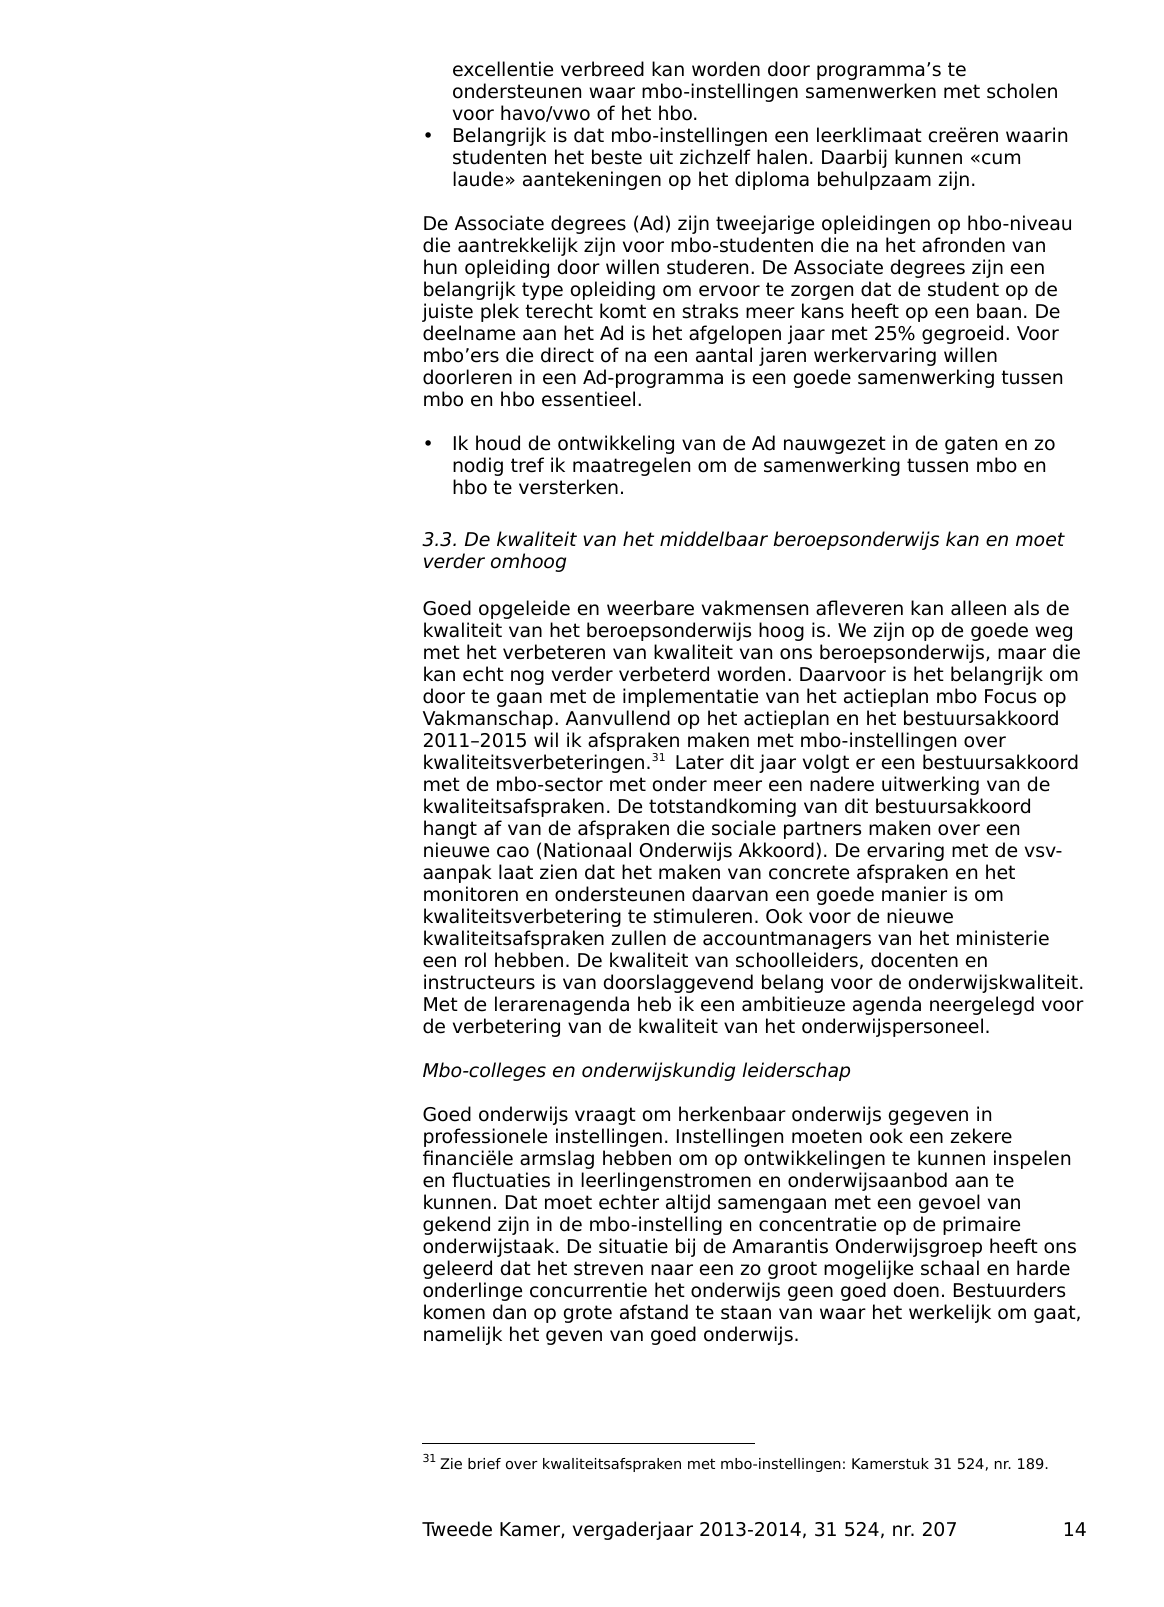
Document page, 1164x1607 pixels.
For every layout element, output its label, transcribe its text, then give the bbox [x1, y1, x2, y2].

text Zie brief over kwaliteitsafspraken met mbo-instellingen: Kamerstuk 31 524, nr. 189. [422, 1452, 1087, 1474]
text Goed onderwijs vraagt om herkenbaar onderwijs gegeven in professionele instellingen. Instellingen moeten ook een zekere financiële armslag hebben om op ontwikkelingen te kunnen inspelen en fluctuaties in leerlingenstromen en onderwijsaanbod aan te kunnen. Dat moet echter altijd samengaan met een gevoel van gekend zijn in de mbo-instelling en concentratie op de primaire onderwijstaak. De situatie bij de Amarantis Onderwijsgroep heeft ons geleerd dat het streven naar een zo groot mogelijke schaal en harde onderlinge concurrentie het onderwijs geen goed doen. Bestuurders komen dan op grote afstand te staan van waar het werkelijk om gaat, namelijk het geven van goed onderwijs. [422, 1104, 1087, 1346]
text De Associate degrees (Ad) zijn tweejarige opleidingen op hbo-niveau die aantrekkelijk zijn voor mbo-studenten die na het afronden van hun opleiding door willen studeren. De Associate degrees zijn een belangrijk type opleiding om ervoor te zorgen dat de student op de juiste plek terecht komt en straks meer kans heeft op een baan. De deelname aan het Ad is het afgelopen jaar met 25% gegroeid. Voor mbo’ers die direct of na een aantal jaren werkervaring willen doorleren in een Ad-programma is een goede samenwerking tussen mbo en hbo essentieel. [422, 213, 1087, 411]
subtitle Mbo-colleges en onderwijskundig leiderschap [422, 1060, 1087, 1082]
subtitle 3.3. De kwaliteit van het middelbaar beroepsonderwijs kan en moet verder omhoog [422, 529, 1087, 573]
text • Belangrijk is dat mbo-instellingen een leerklimaat creëren waarin studenten het beste uit zichzelf halen. Daarbij kunnen «cum laude» aantekeningen op het diploma behulpzaam zijn. [422, 125, 1087, 191]
text • Ik houd de ontwikkeling van de Ad nauwgezet in de gaten en zo nodig tref ik maatregelen om de samenwerking tussen mbo en hbo te versterken. [422, 433, 1087, 499]
text excellentie verbreed kan worden door programma’s te ondersteunen waar mbo-instellingen samenwerken met scholen voor havo/vwo of het hbo. [422, 59, 1087, 125]
text Goed opgeleide en weerbare vakmensen afleveren kan alleen als de kwaliteit van het beroepsonderwijs hoog is. We zijn op de goede weg met het verbeteren van kwaliteit van ons beroepsonderwijs, maar die kan echt nog verder verbeterd worden. Daarvoor is het belangrijk om door te gaan met de implementatie van het actieplan mbo Focus op Vakmanschap. Aanvullend op het actieplan en het bestuursakkoord 2011–2015 wil ik afspraken maken met mbo-instellingen over kwaliteitsverbeteringen. Later dit jaar volgt er een bestuursakkoord met de mbo-sector met onder meer een nadere uitwerking van de kwaliteitsafspraken. De totstandkoming van dit bestuursakkoord hangt af van de afspraken die sociale partners maken over een nieuwe cao (Nationaal Onderwijs Akkoord). De ervaring met de vsv-aanpak laat zien dat het maken van concrete afspraken en het monitoren en ondersteunen daarvan een goede manier is om kwaliteitsverbetering te stimuleren. Ook voor de nieuwe kwaliteitsafspraken zullen de accountmanagers van het ministerie een rol hebben. De kwaliteit van schoolleiders, docenten en instructeurs is van doorslaggevend belang voor de onderwijskwaliteit. Met de lerarenagenda heb ik een ambitieuze agenda neergelegd voor de verbetering van de kwaliteit van het onderwijspersoneel. [422, 598, 1087, 1038]
